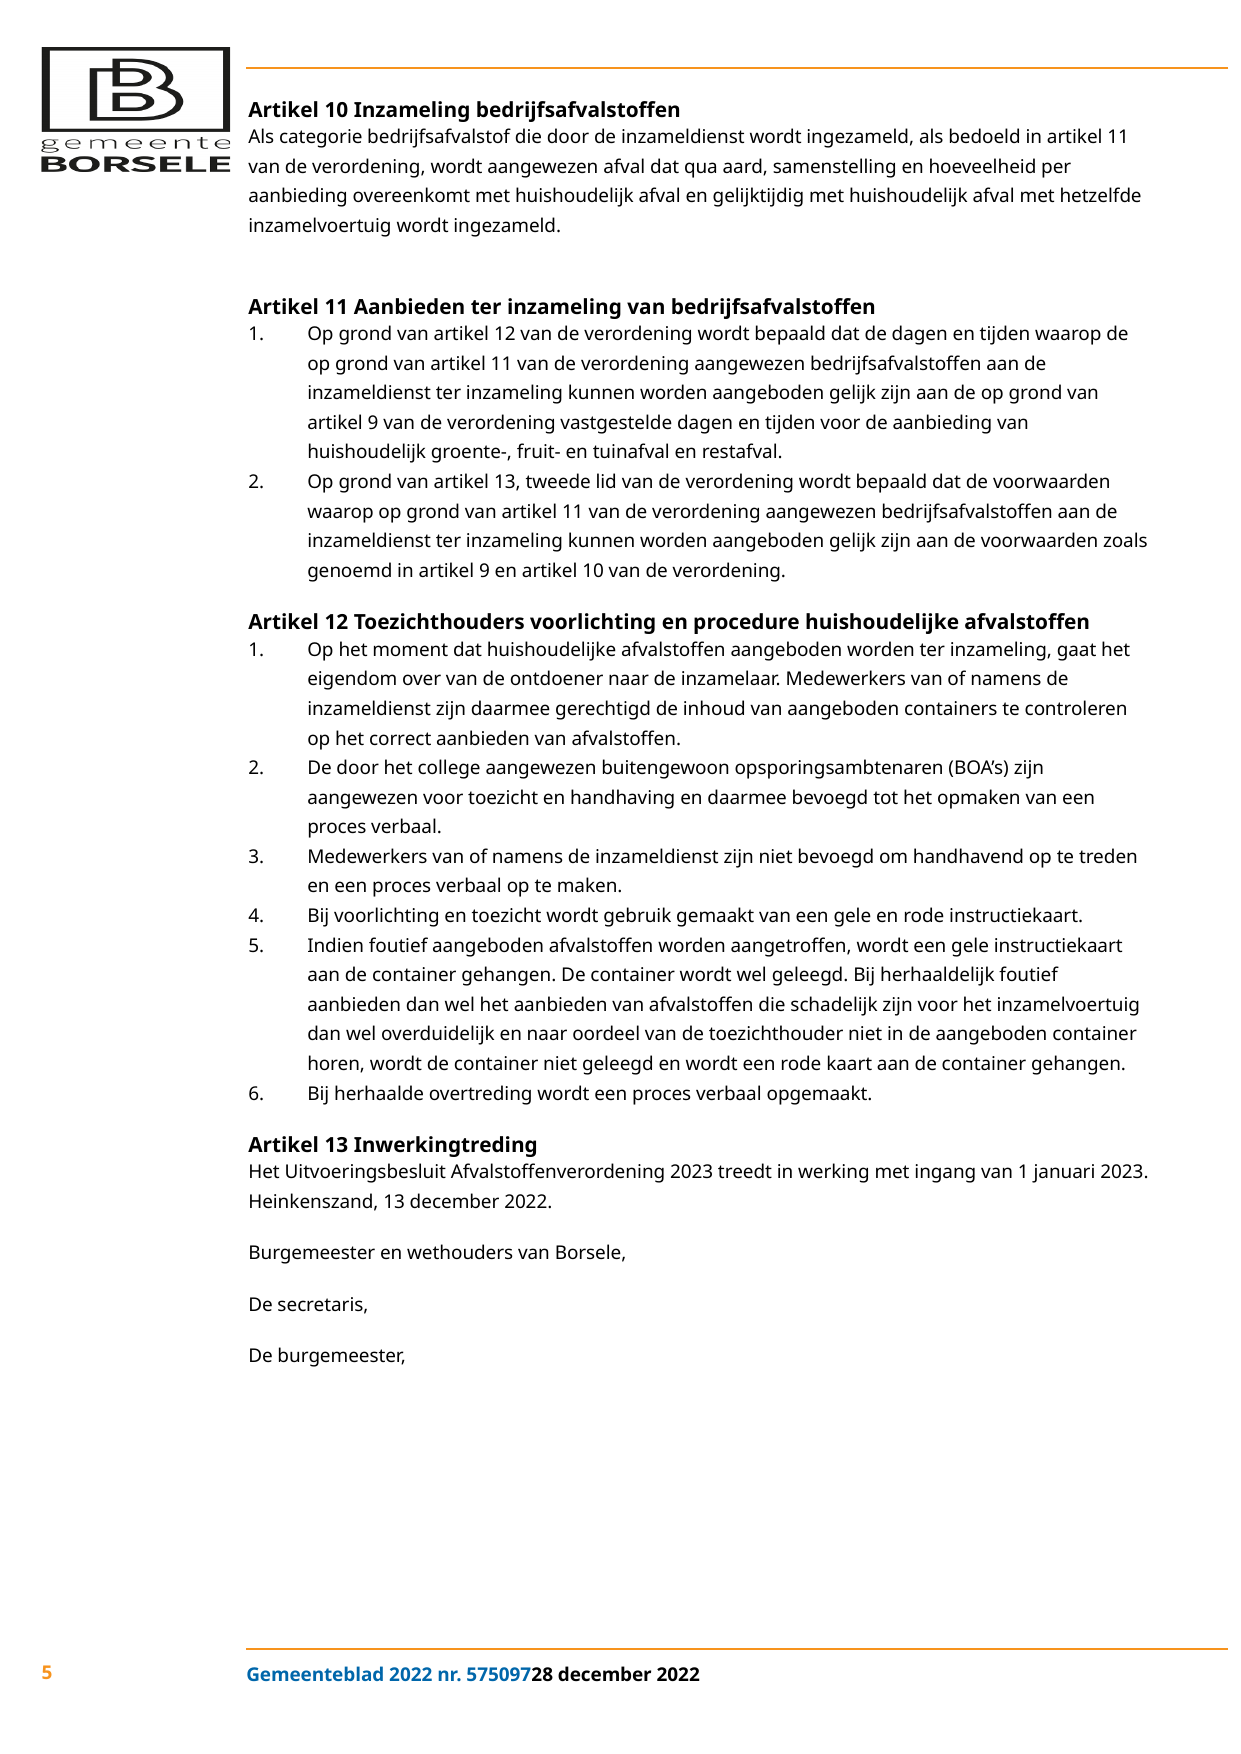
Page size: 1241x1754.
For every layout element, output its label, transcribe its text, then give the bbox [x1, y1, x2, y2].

list Indien foutief aangeboden afvalstoffen worden aangetroffen, wordt een gele instructiekaart aan de container gehangen. De container wordt wel geleegd. Bij herhaaldelijk foutief aanbieden dan wel het aanbieden van afvalstoffen die schadelijk zijn voor het inzamelvoertuig dan wel overduidelijk en naar oordeel van de toezichthouder niet in de aangeboden container horen, wordt de container niet geleegd en wordt een rode kaart aan de container gehangen. [248, 932, 1152, 1076]
list Bij voorlichting en toezicht wordt gebruik gemaakt van een gele en rode instructiekaart. [248, 902, 1152, 928]
text De burgemeester, [248, 1342, 1152, 1368]
picture [41, 47, 231, 172]
text Als categorie bedrijfsafvalstof die door de inzameldienst wordt ingezameld, als bedoeld in artikel 11 van de verordening, wordt aangewezen afval dat qua aard, samenstelling en hoeveelheid per aanbieding overeenkomt met huishoudelijk afval en gelijktijdig met huishoudelijk afval met hetzelfde inzamelvoertuig wordt ingezameld. [248, 123, 1152, 238]
list Op het moment dat huishoudelijke afvalstoffen aangeboden worden ter inzameling, gaat het eigendom over van de ontdoener naar de inzamelaar. Medewerkers van of namens de inzameldienst zijn daarmee gerechtigd de inhoud van aangeboden containers te controleren op het correct aanbieden van afvalstoffen. [248, 636, 1152, 750]
text Artikel 11 Aanbieden ter inzameling van bedrijfsafvalstoffen [248, 292, 1152, 320]
list Medewerkers van of namens de inzameldienst zijn niet bevoegd om handhavend op te treden en een proces verbaal op te maken. [248, 843, 1152, 898]
list De door het college aangewezen buitengewoon opsporingsambtenaren (BOA’s) zijn aangewezen voor toezicht en handhaving en daarmee bevoegd tot het opmaken van een proces verbaal. [248, 754, 1152, 839]
list Op grond van artikel 13, tweede lid van de verordening wordt bepaald dat de voorwaarden waarop op grond van artikel 11 van de verordening aangewezen bedrijfsafvalstoffen aan de inzameldienst ter inzameling kunnen worden aangeboden gelijk zijn aan de voorwaarden zoals genoemd in artikel 9 en artikel 10 van de verordening. [248, 468, 1152, 583]
text De secretaris, [248, 1291, 1152, 1317]
text Burgemeester en wethouders van Borsele, [248, 1239, 1152, 1265]
text Heinkenszand, 13 december 2022. [248, 1188, 1152, 1214]
text Artikel 10 Inzameling bedrijfsafvalstoffen [248, 95, 1152, 123]
text Artikel 12 Toezichthouders voorlichting en procedure huishoudelijke afvalstoffen [248, 607, 1152, 636]
text Artikel 13 Inwerkingtreding [248, 1130, 1152, 1158]
list Bij herhaalde overtreding wordt een proces verbaal opgemaakt. [248, 1080, 1152, 1105]
text Het Uitvoeringsbesluit Afvalstoffenverordening 2023 treedt in werking met ingang van 1 januari 2023. [248, 1158, 1152, 1184]
list Op grond van artikel 12 van de verordening wordt bepaald dat de dagen en tijden waarop de op grond van artikel 11 van de verordening aangewezen bedrijfsafvalstoffen aan de inzameldienst ter inzameling kunnen worden aangeboden gelijk zijn aan de op grond van artikel 9 van de verordening vastgestelde dagen en tijden voor de aanbieding van huishoudelijk groente-, fruit- en tuinafval en restafval. [248, 320, 1152, 464]
